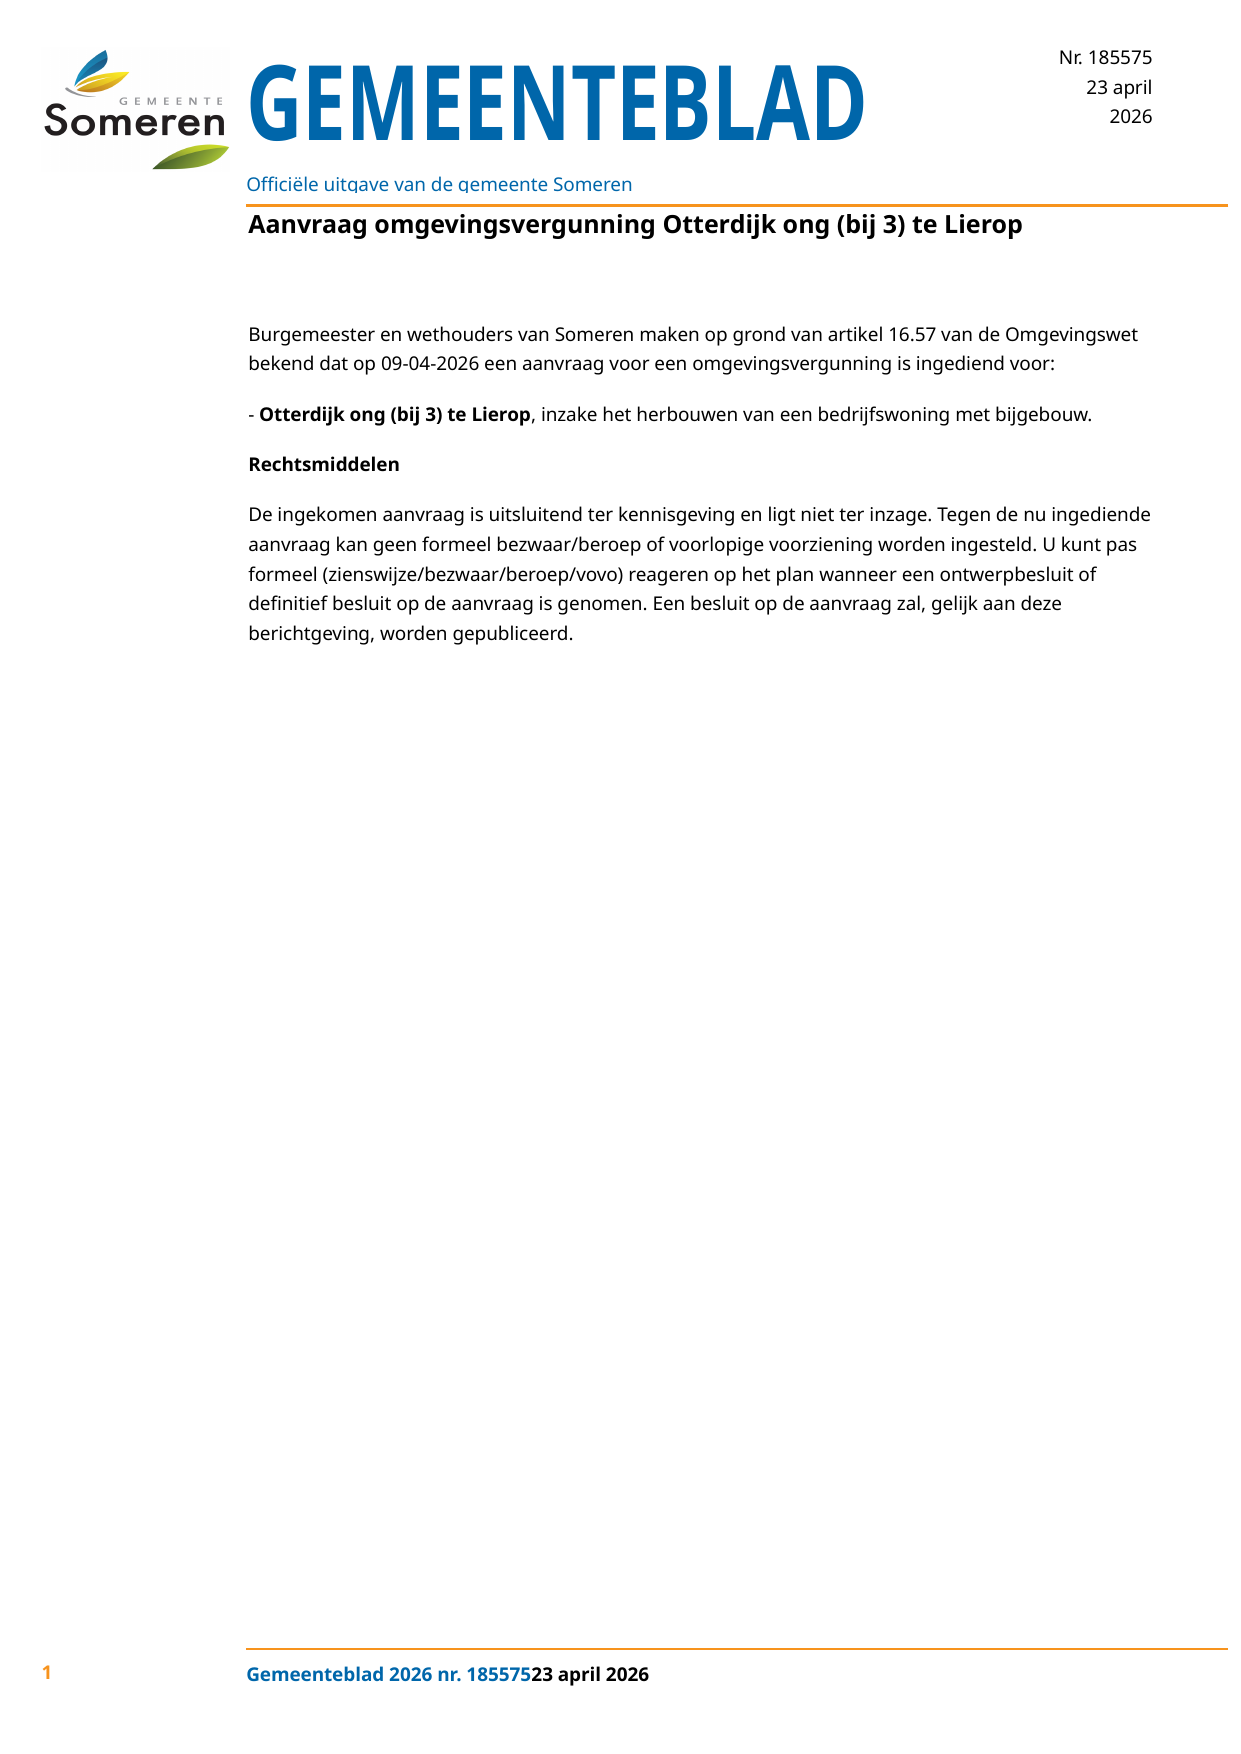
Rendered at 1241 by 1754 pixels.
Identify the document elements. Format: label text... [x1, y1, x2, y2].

text De ingekomen aanvraag is uitsluitend ter kennisgeving en ligt niet ter inzage. Tegen de nu ingediende aanvraag kan geen formeel bezwaar/beroep of voorlopige voorziening worden ingesteld. U kunt pas formeel (zienswijze/bezwaar/beroep/vovo) reageren op het plan wanneer een ontwerpbesluit of definitief besluit op de aanvraag is genomen. Een besluit op de aanvraag zal, gelijk aan deze berichtgeving, worden gepubliceerd. [248, 502, 1152, 646]
text - Otterdijk ong (bij 3) te Lierop, inzake het herbouwen van een bedrijfswoning met bijgebouw. [248, 401, 1152, 426]
text Rechtsmiddelen [248, 451, 1152, 477]
text Burgemeester en wethouders van Someren maken op grond van artikel 16.57 van de Omgevingswet bekend dat op 09-04-2026 een aanvraag voor een omgevingsvergunning is ingediend voor: [248, 321, 1152, 376]
picture [41, 47, 231, 172]
text Aanvraag omgevingsvergunning Otterdijk ong (bij 3) te Lierop [248, 207, 1152, 241]
